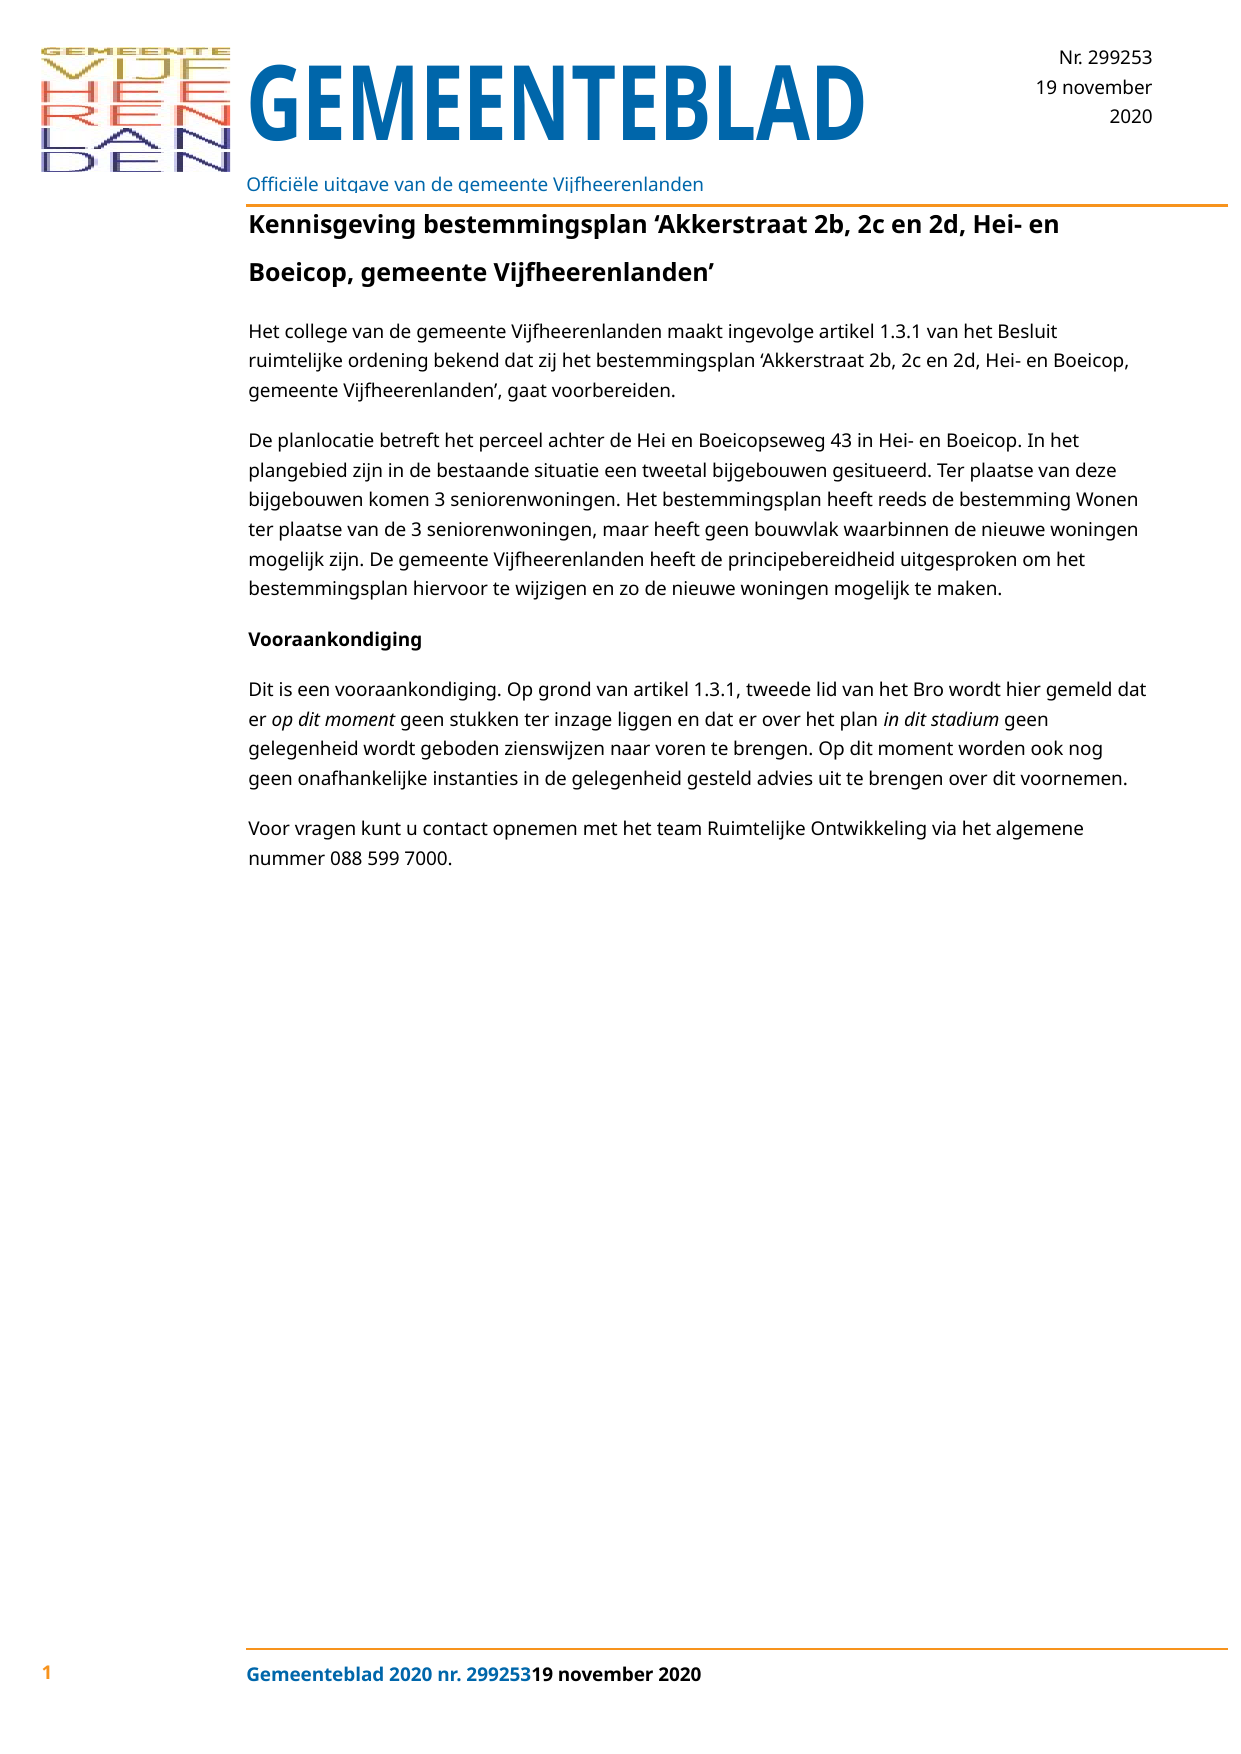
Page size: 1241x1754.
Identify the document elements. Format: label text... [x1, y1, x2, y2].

picture [41, 47, 231, 172]
text Vooraankondiging [248, 626, 1152, 652]
text Voor vragen kunt u contact opnemen met het team Ruimtelijke Ontwikkeling via het algemene nummer 088 599 7000. [248, 815, 1152, 871]
text Het college van de gemeente Vijfheerenlanden maakt ingevolge artikel 1.3.1 van het Besluit ruimtelijke ordening bekend dat zij het bestemmingsplan ‘Akkerstraat 2b, 2c en 2d, Hei- en Boeicop, gemeente Vijfheerenlanden’, gaat voorbereiden. [248, 318, 1152, 403]
text Dit is een vooraankondiging. Op grond van artikel 1.3.1, tweede lid van het Bro wordt hier gemeld dat er op dit moment geen stukken ter inzage liggen en dat er over het plan in dit stadium geen gelegenheid wordt geboden zienswijzen naar voren te brengen. Op dit moment worden ook nog geen onafhankelijke instanties in de gelegenheid gesteld advies uit te brengen over dit voornemen. [248, 676, 1152, 791]
text Kennisgeving bestemmingsplan ‘Akkerstraat 2b, 2c en 2d, Hei- en Boeicop, gemeente Vijfheerenlanden’ [248, 207, 1152, 288]
text De planlocatie betreft het perceel achter de Hei en Boeicopseweg 43 in Hei- en Boeicop. In het plangebied zijn in de bestaande situatie een tweetal bijgebouwen gesitueerd. Ter plaatse van deze bijgebouwen komen 3 seniorenwoningen. Het bestemmingsplan heeft reeds de bestemming Wonen ter plaatse van de 3 seniorenwoningen, maar heeft geen bouwvlak waarbinnen de nieuwe woningen mogelijk zijn. De gemeente Vijfheerenlanden heeft de principebereidheid uitgesproken om het bestemmingsplan hiervoor te wijzigen en zo de nieuwe woningen mogelijk te maken. [248, 427, 1152, 601]
